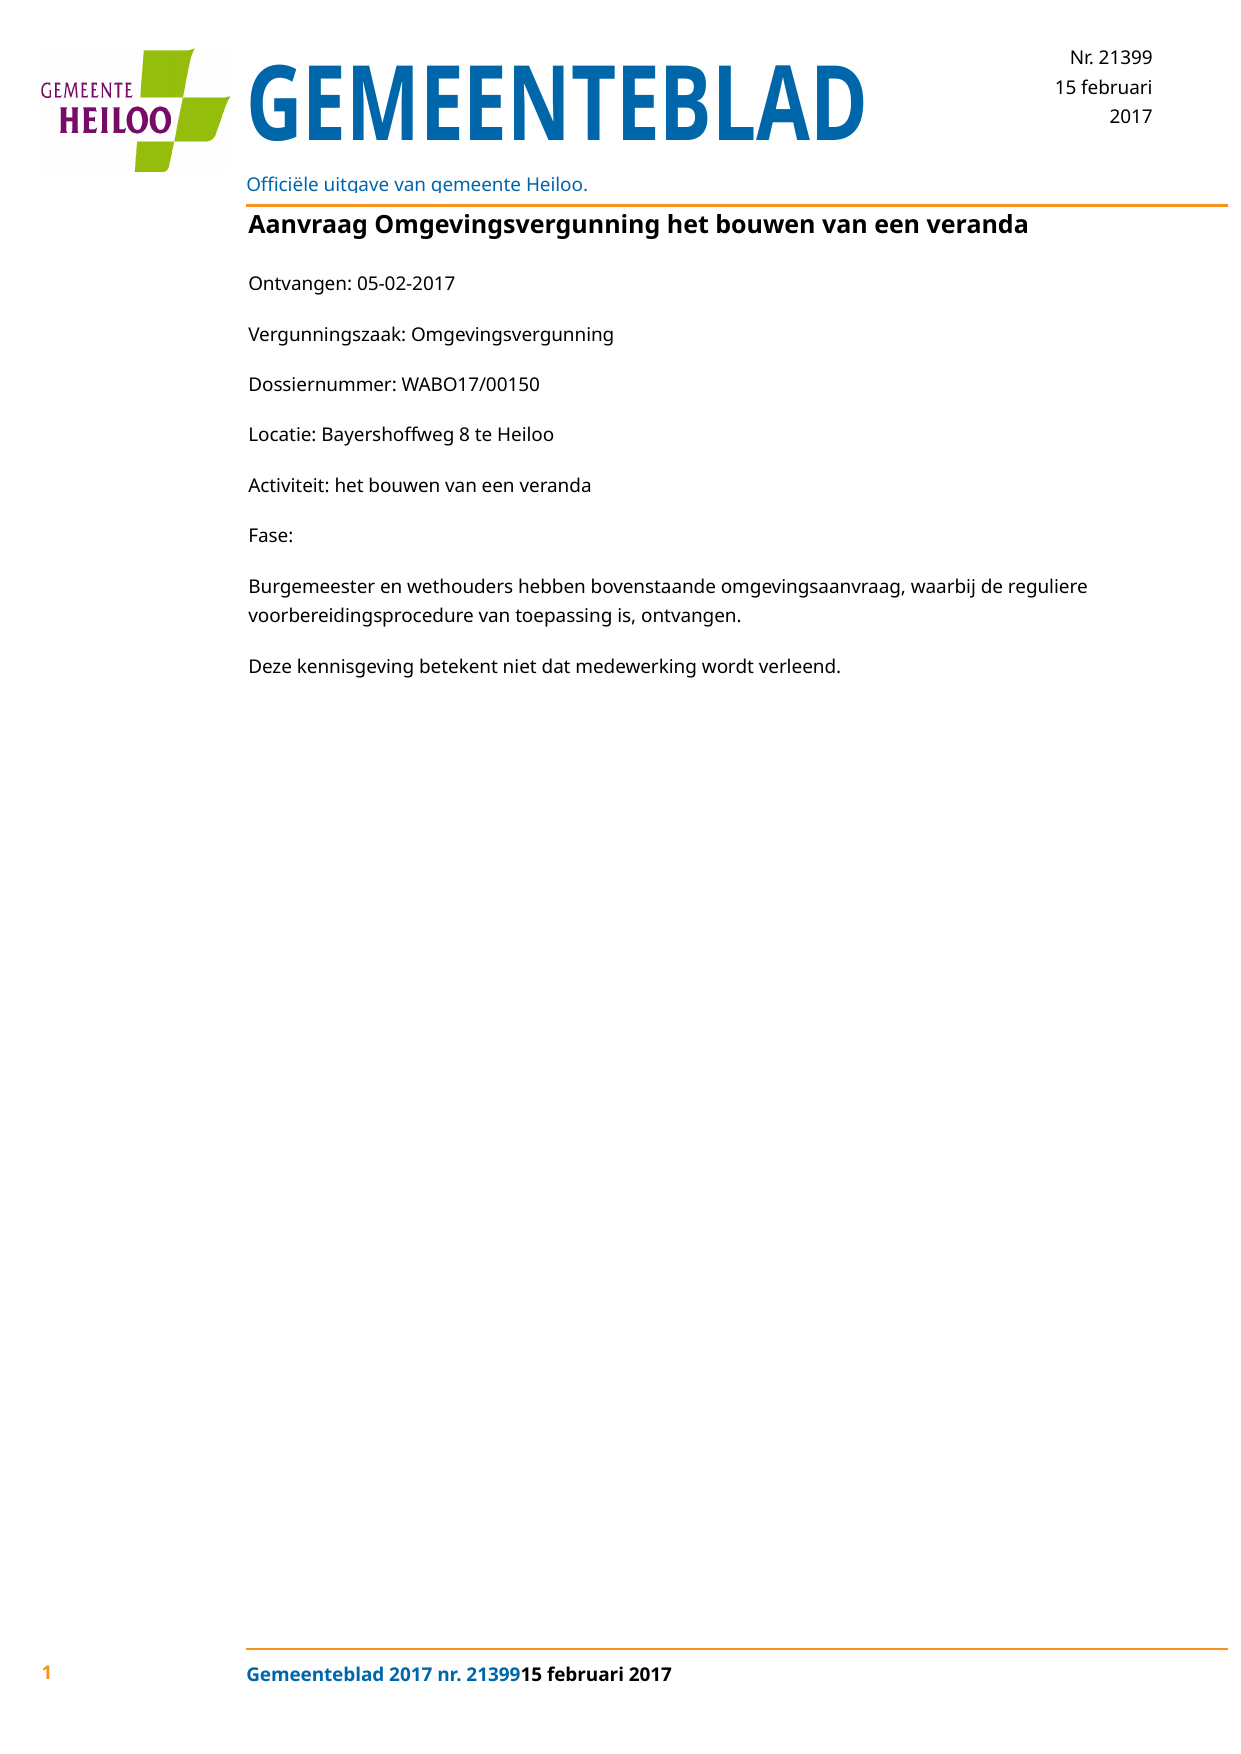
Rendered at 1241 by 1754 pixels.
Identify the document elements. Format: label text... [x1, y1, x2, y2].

text Vergunningszaak: Omgevingsvergunning [248, 321, 1152, 346]
picture [41, 47, 231, 172]
text Dossiernummer: WABO17/00150 [248, 371, 1152, 397]
text Deze kennisgeving betekent niet dat medewerking wordt verleend. [248, 653, 1152, 678]
text Activiteit: het bouwen van een veranda [248, 472, 1152, 498]
text Locatie: Bayershoffweg 8 te Heiloo [248, 422, 1152, 447]
text Ontvangen: 05-02-2017 [248, 270, 1152, 296]
text Burgemeester en wethouders hebben bovenstaande omgevingsaanvraag, waarbij de reguliere voorbereidingsprocedure van toepassing is, ontvangen. [248, 573, 1152, 628]
text Fase: [248, 522, 1152, 548]
text Aanvraag Omgevingsvergunning het bouwen van een veranda [248, 207, 1152, 241]
